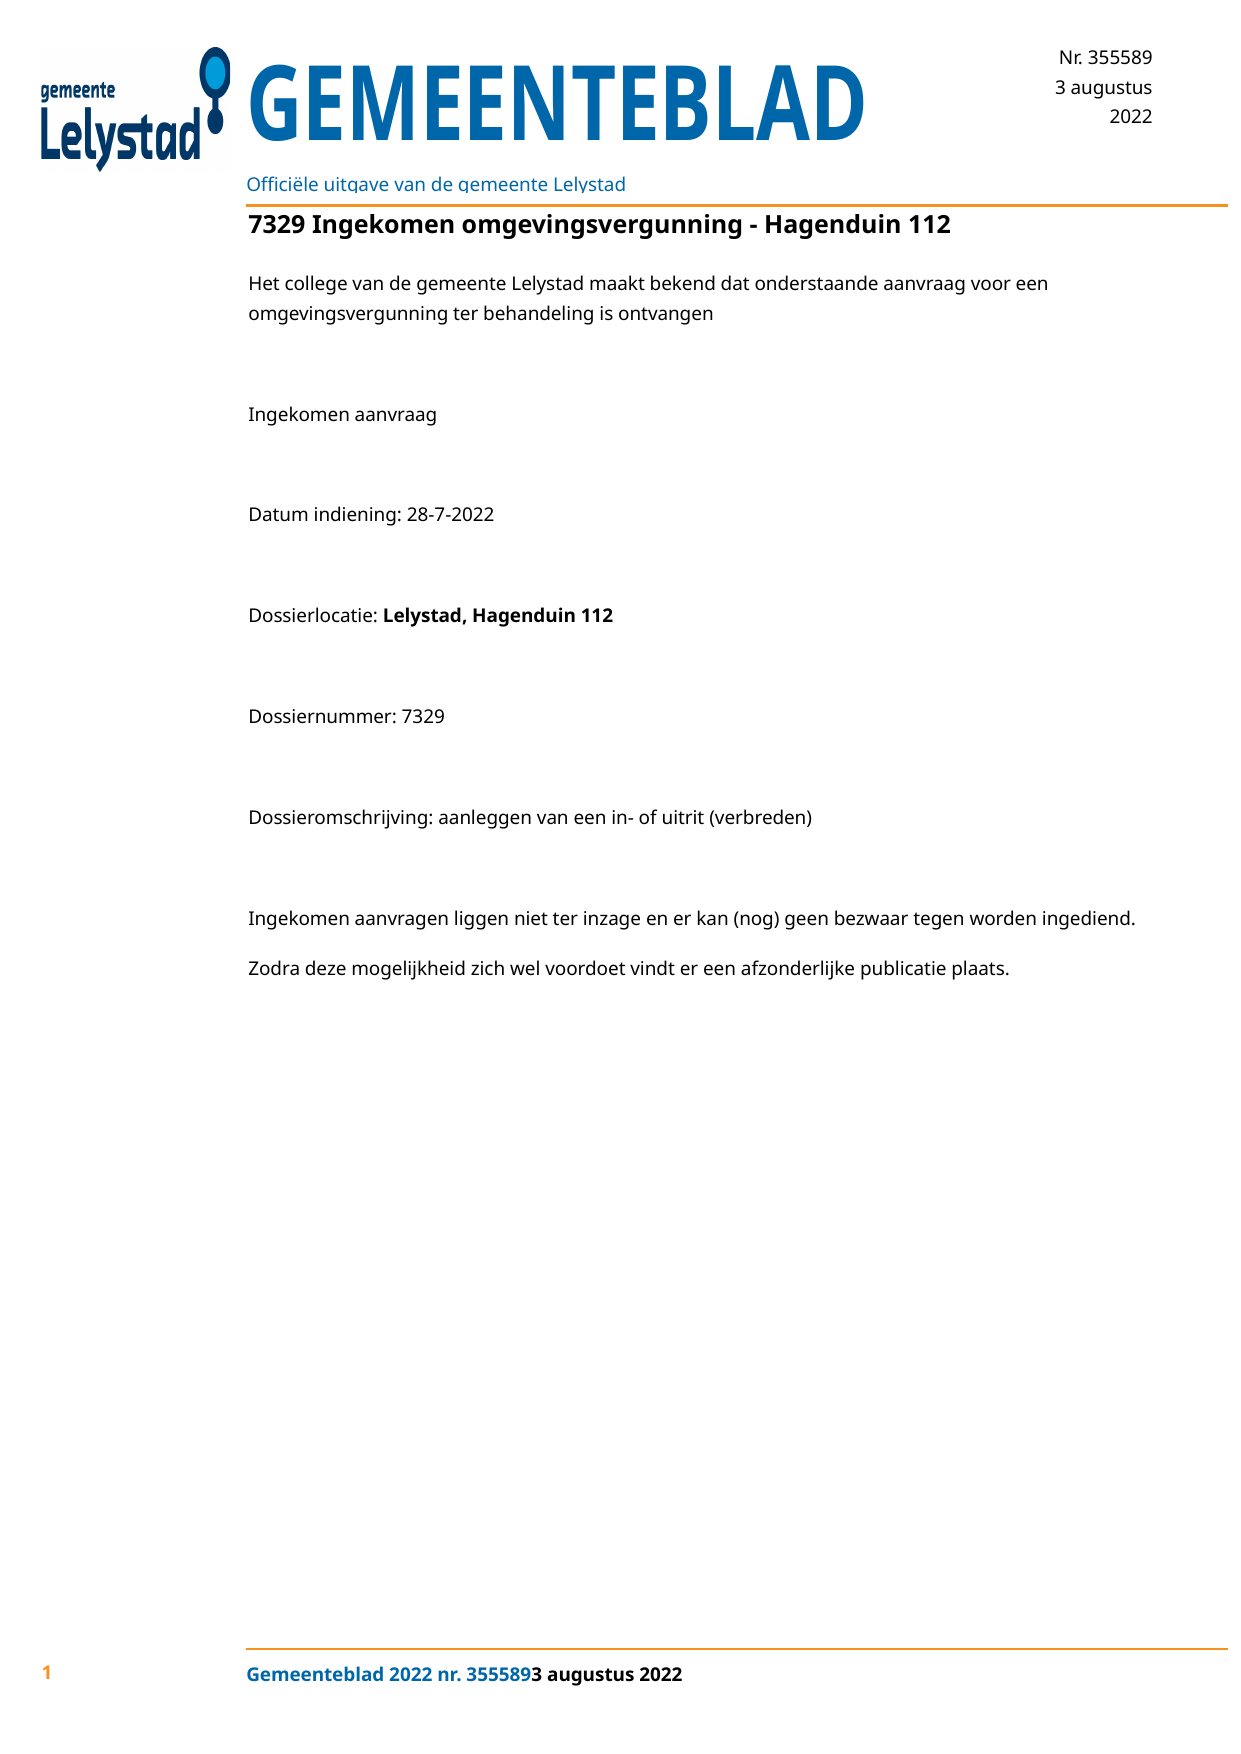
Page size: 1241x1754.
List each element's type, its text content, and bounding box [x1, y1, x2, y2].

text Dossieromschrijving: aanleggen van een in- of uitrit (verbreden) [248, 804, 1152, 830]
text Zodra deze mogelijkheid zich wel voordoet vindt er een afzonderlijke publicatie plaats. [248, 955, 1152, 981]
text Dossierlocatie: Lelystad, Hagenduin 112 [248, 602, 1152, 628]
picture [41, 47, 231, 172]
text Datum indiening: 28-7-2022 [248, 502, 1152, 527]
text 7329 Ingekomen omgevingsvergunning - Hagenduin 112 [248, 207, 1152, 241]
text Het college van de gemeente Lelystad maakt bekend dat onderstaande aanvraag voor een omgevingsvergunning ter behandeling is ontvangen [248, 270, 1152, 326]
text Dossiernummer: 7329 [248, 703, 1152, 729]
text Ingekomen aanvragen liggen niet ter inzage en er kan (nog) geen bezwaar tegen worden ingediend. [248, 905, 1152, 931]
text Ingekomen aanvraag [248, 401, 1152, 426]
